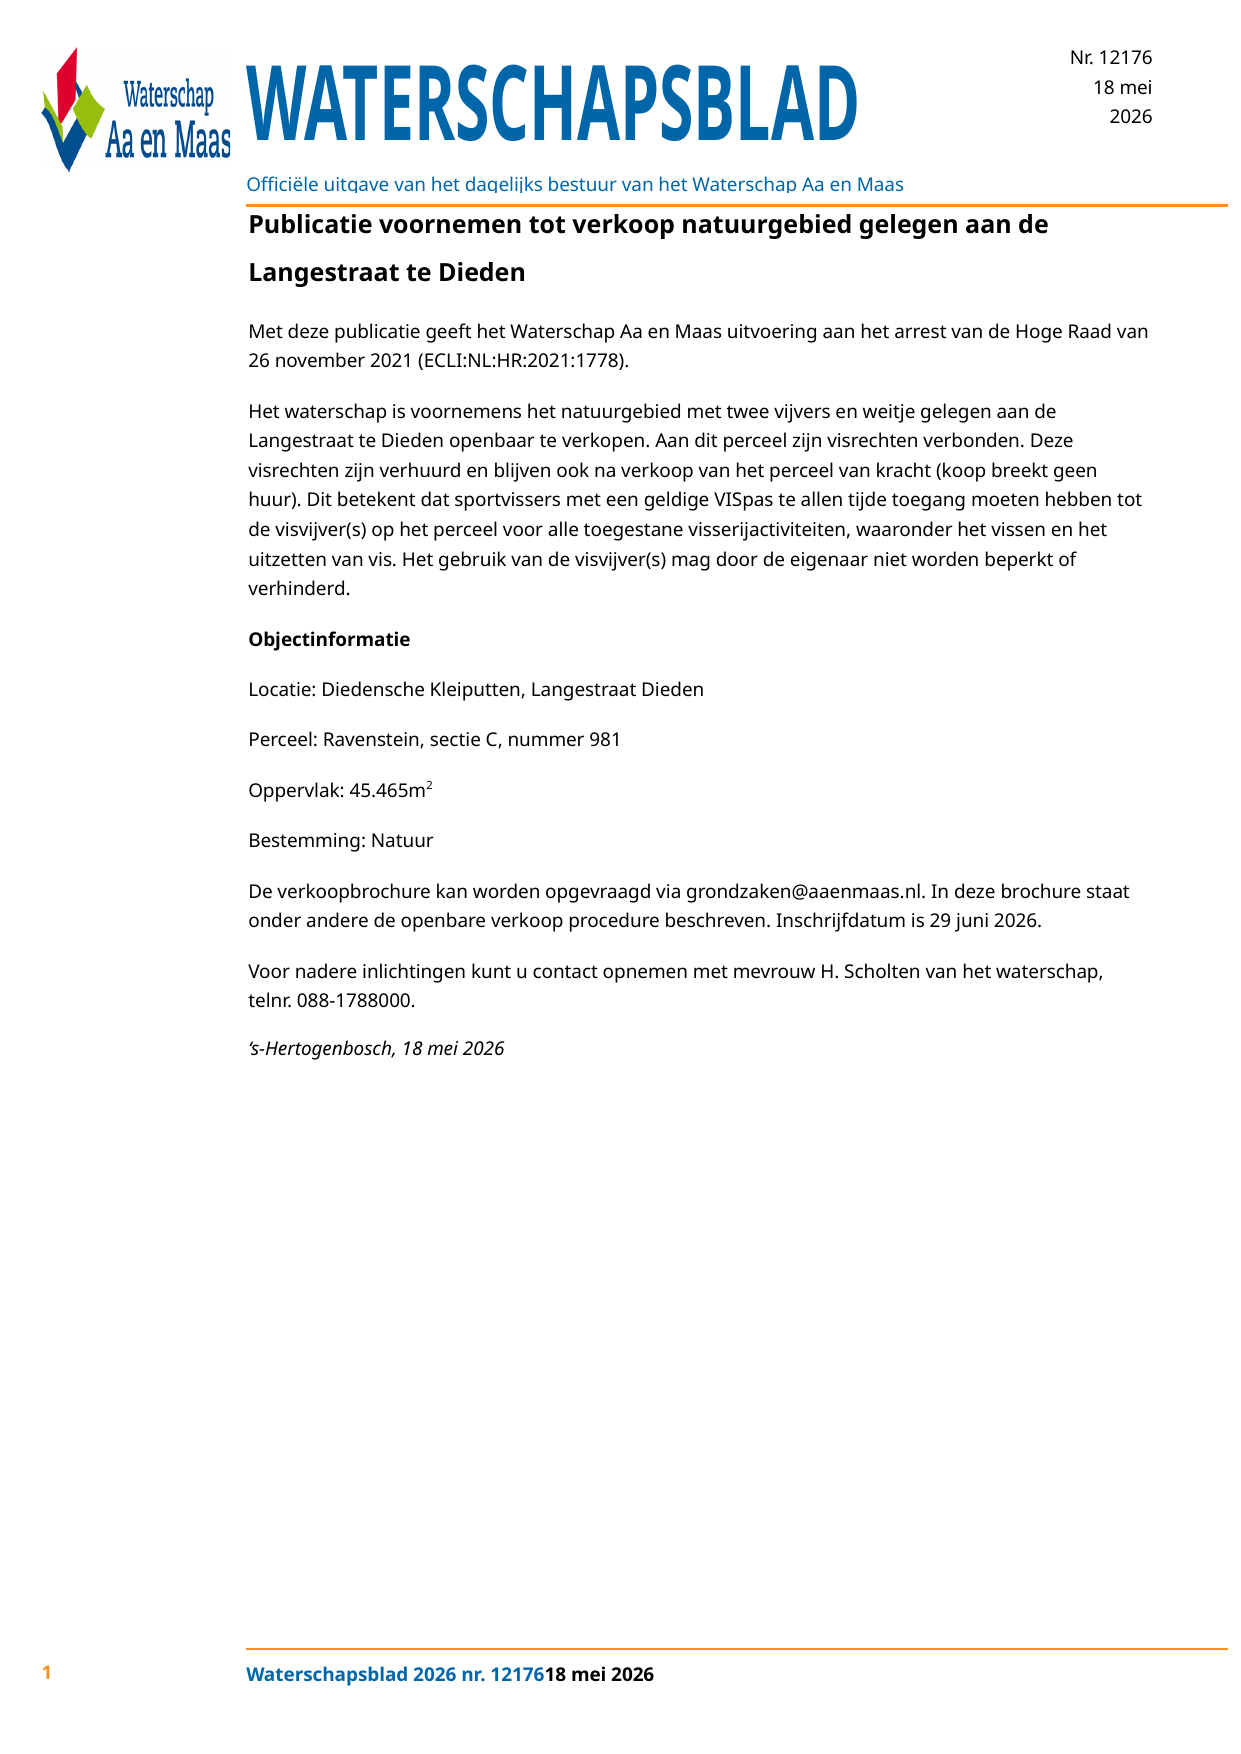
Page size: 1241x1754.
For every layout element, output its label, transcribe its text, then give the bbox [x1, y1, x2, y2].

text Publicatie voornemen tot verkoop natuurgebied gelegen aan de Langestraat te Dieden [248, 207, 1152, 288]
text Locatie: Diedensche Kleiputten, Langestraat Dieden [248, 676, 1152, 702]
text Met deze publicatie geeft het Waterschap Aa en Maas uitvoering aan het arrest van de Hoge Raad van 26 november 2021 (ECLI:NL:HR:2021:1778). [248, 318, 1152, 373]
text ‘s-Hertogenbosch, 18 mei 2026 [248, 1035, 1152, 1061]
text Voor nadere inlichtingen kunt u contact opnemen met mevrouw H. Scholten van het waterschap, telnr. 088-1788000. [248, 958, 1152, 1013]
text Bestemming: Natuur [248, 827, 1152, 853]
picture [41, 47, 231, 172]
text Oppervlak: 45.465m2 [248, 777, 1152, 803]
text Objectinformatie [248, 626, 1152, 652]
text Perceel: Ravenstein, sectie C, nummer 981 [248, 727, 1152, 752]
text Het waterschap is voornemens het natuurgebied met twee vijvers en weitje gelegen aan de Langestraat te Dieden openbaar te verkopen. Aan dit perceel zijn visrechten verbonden. Deze visrechten zijn verhuurd en blijven ook na verkoop van het perceel van kracht (koop breekt geen huur). Dit betekent dat sportvissers met een geldige VISpas te allen tijde toegang moeten hebben tot de visvijver(s) op het perceel voor alle toegestane visserijactiviteiten, waaronder het vissen en het uitzetten van vis. Het gebruik van de visvijver(s) mag door de eigenaar niet worden beperkt of verhinderd. [248, 398, 1152, 601]
text De verkoopbrochure kan worden opgevraagd via grondzaken@aaenmaas.nl. In deze brochure staat onder andere de openbare verkoop procedure beschreven. Inschrijfdatum is 29 juni 2026. [248, 878, 1152, 933]
